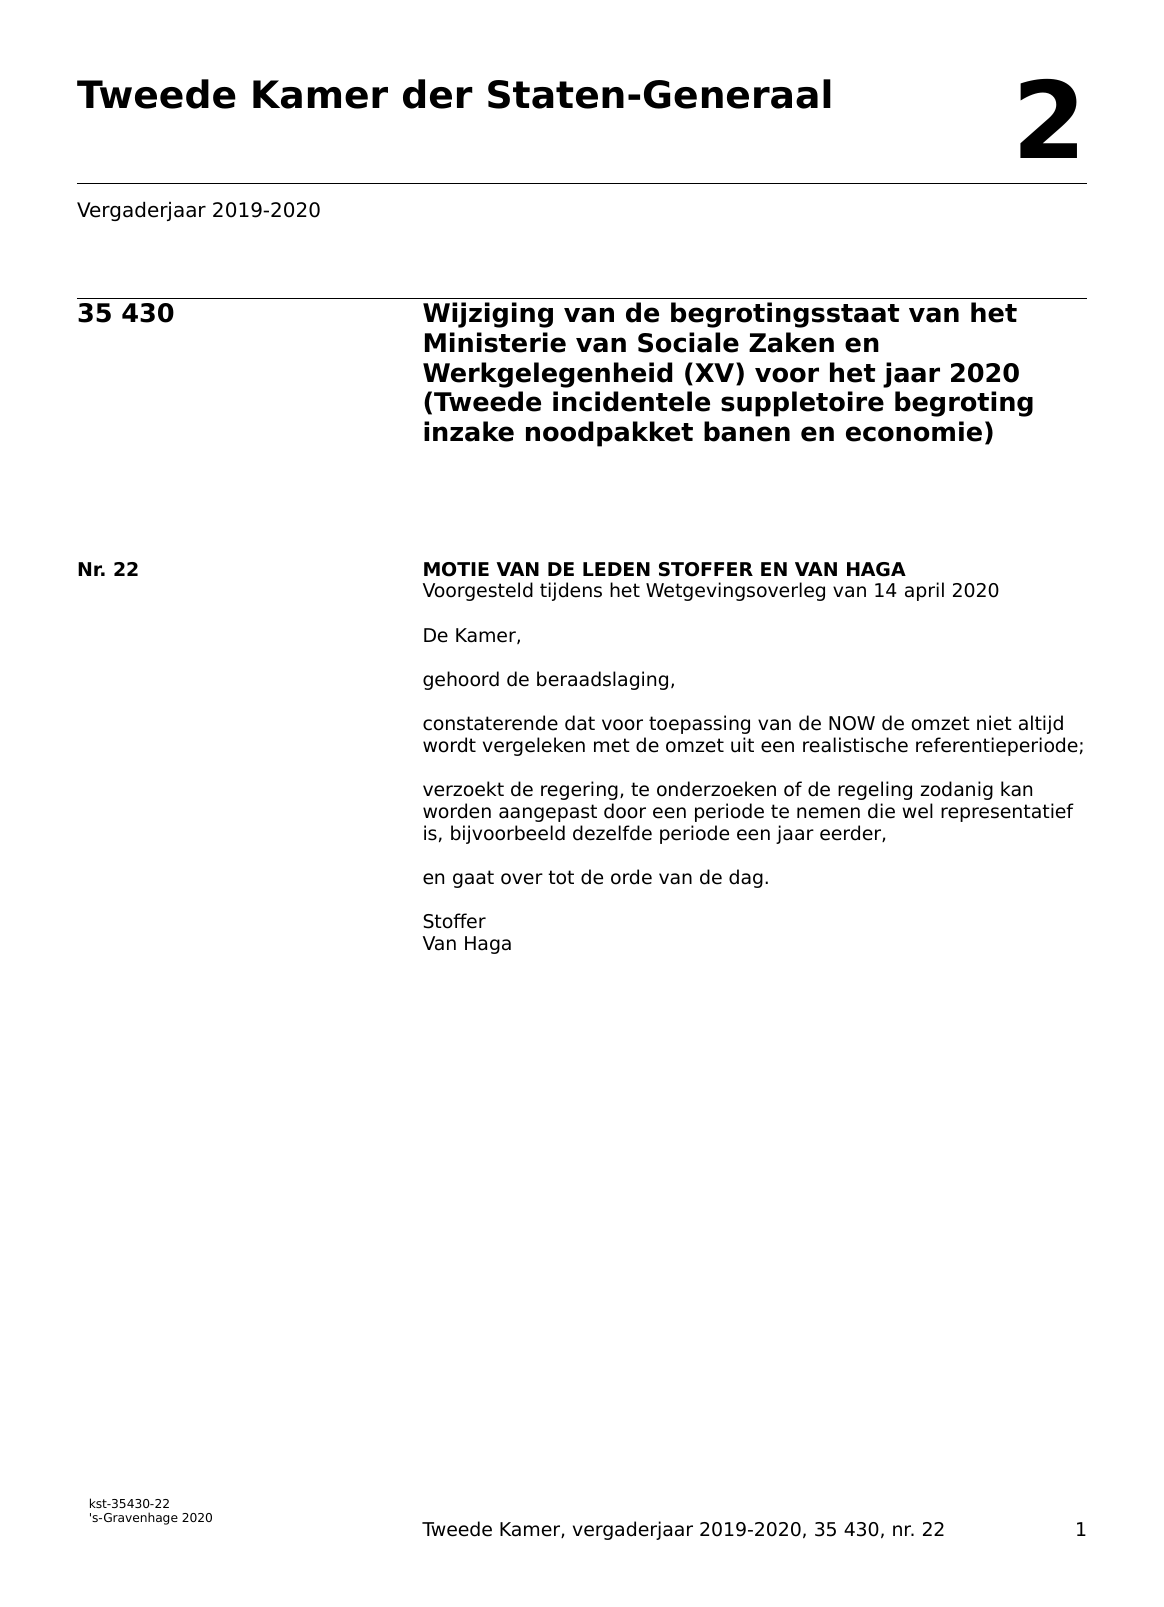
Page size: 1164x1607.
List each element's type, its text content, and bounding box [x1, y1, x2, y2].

text Van Haga [422, 933, 1087, 955]
subtitle Nr. 22 MOTIE VAN DE LEDEN STOFFER EN VAN HAGA [77, 558, 1087, 580]
table_header Tweede Kamer der Staten-Generaal [77, 59, 886, 183]
text verzoekt de regering, te onderzoeken of de regeling zodanig kan worden aangepast door een periode te nemen die wel representatief is, bijvoorbeeld dezelfde periode een jaar eerder, [422, 779, 1087, 845]
text Voorgesteld tijdens het Wetgevingsoverleg van 14 april 2020 [422, 580, 1087, 602]
text 's-Gravenhage 2020 [88, 1511, 323, 1525]
table_header 2 [886, 59, 1087, 183]
text De Kamer, [422, 624, 1087, 647]
text en gaat over tot de orde van de dag. [422, 867, 1087, 889]
text kst-35430-22 [88, 1497, 323, 1511]
table_cell Vergaderjaar 2019-2020 [77, 184, 1087, 298]
text gehoord de beraadslaging, [422, 669, 1087, 691]
text constaterende dat voor toepassing van de NOW de omzet niet altijd wordt vergeleken met de omzet uit een realistische referentieperiode; [422, 713, 1087, 757]
subtitle 35 430 Wijziging van de begrotingsstaat van het Ministerie van Sociale Zaken en Werkgelegenheid (XV) voor het jaar 2020 (Tweede incidentele suppletoire begroting inzake noodpakket banen en economie) [77, 299, 1087, 447]
text Stoffer [422, 911, 1087, 933]
